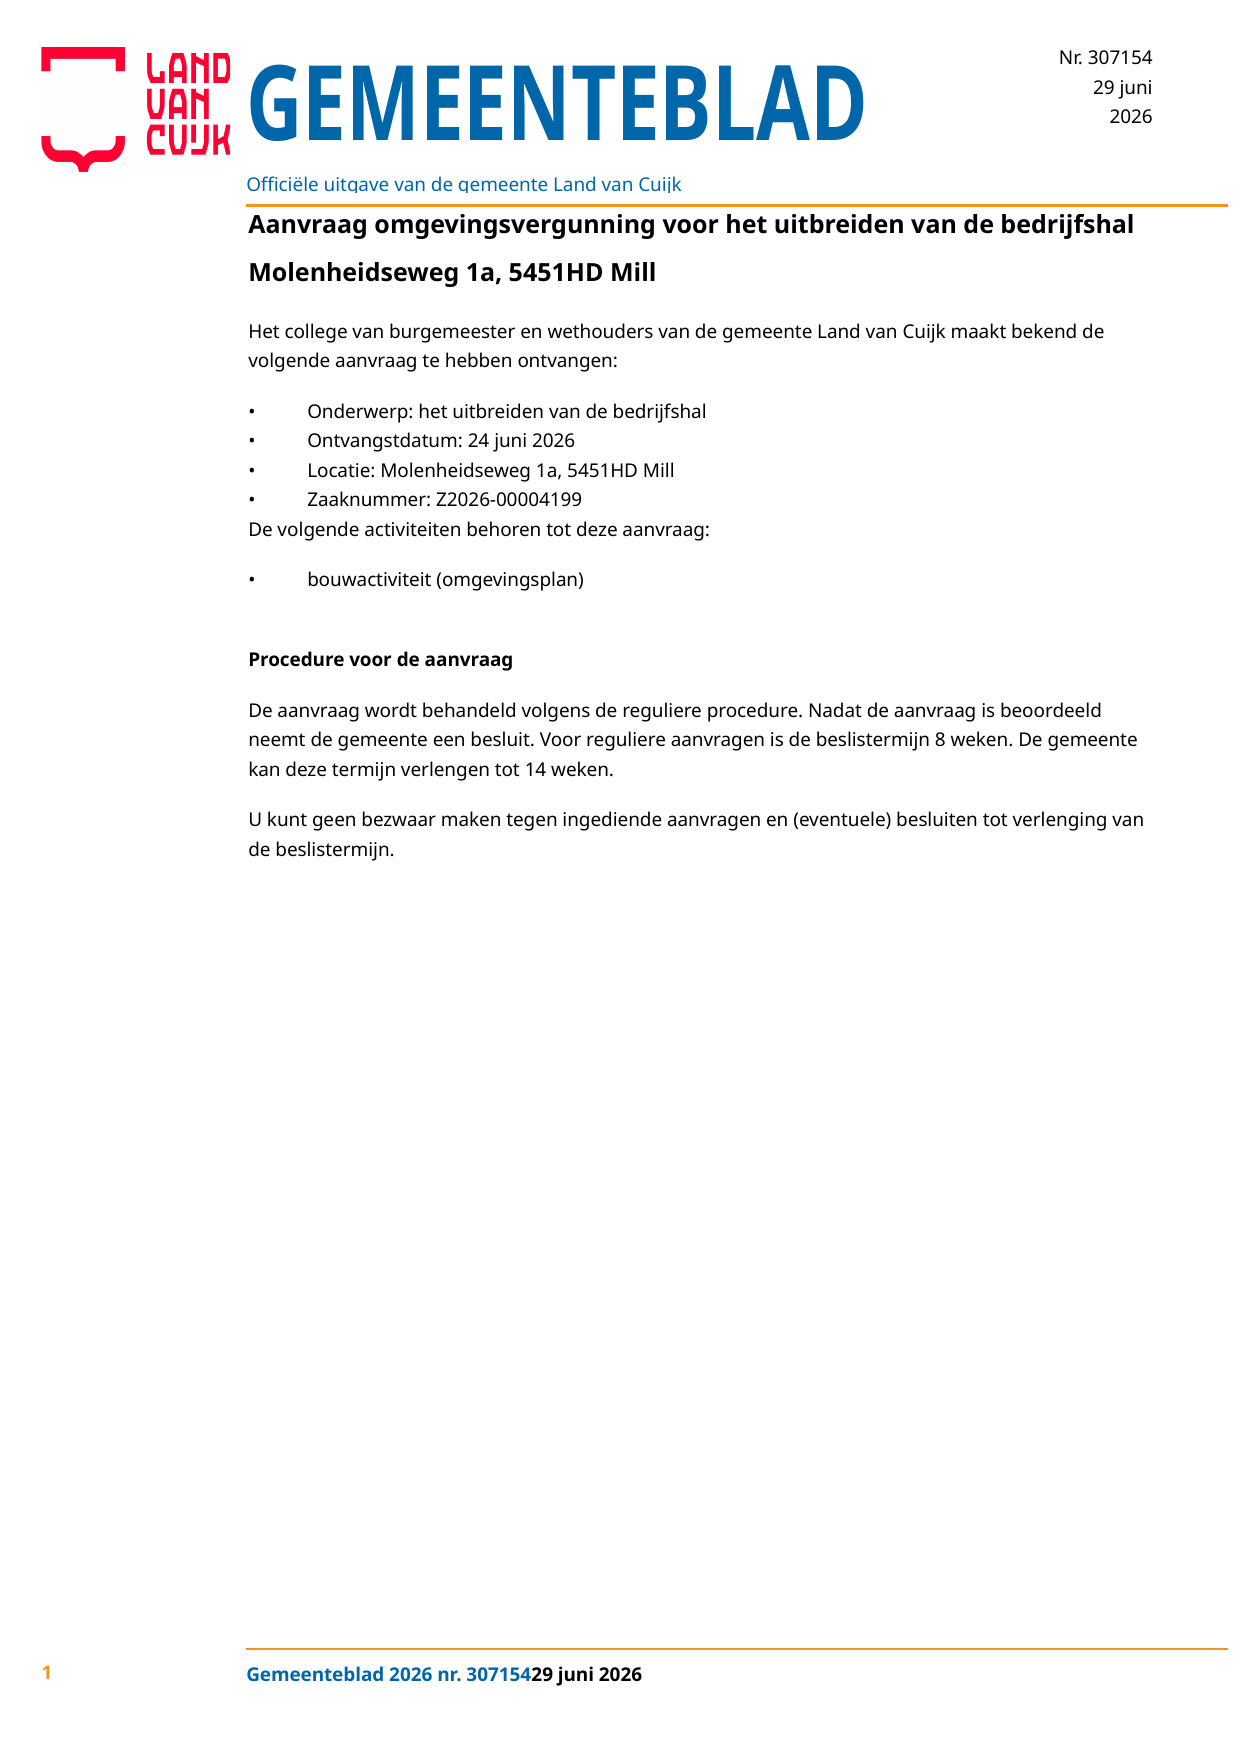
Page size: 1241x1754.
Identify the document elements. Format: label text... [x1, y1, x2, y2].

picture [41, 47, 231, 172]
list bouwactiviteit (omgevingsplan) [248, 567, 1152, 592]
text U kunt geen bezwaar maken tegen ingediende aanvragen en (eventuele) besluiten tot verlenging van de beslistermijn. [248, 807, 1152, 862]
list Ontvangstdatum: 24 juni 2026 [248, 427, 1152, 453]
list Zaaknummer: Z2026-00004199 [248, 487, 1152, 512]
list Onderwerp: het uitbreiden van de bedrijfshal [248, 398, 1152, 424]
text De aanvraag wordt behandeld volgens de reguliere procedure. Nadat de aanvraag is beoordeeld neemt de gemeente een besluit. Voor reguliere aanvragen is de beslistermijn 8 weken. De gemeente kan deze termijn verlengen tot 14 weken. [248, 697, 1152, 782]
text De volgende activiteiten behoren tot deze aanvraag: [248, 516, 1152, 542]
text Procedure voor de aanvraag [248, 647, 1152, 672]
text Het college van burgemeester en wethouders van de gemeente Land van Cuijk maakt bekend de volgende aanvraag te hebben ontvangen: [248, 318, 1152, 373]
list Locatie: Molenheidseweg 1a, 5451HD Mill [248, 457, 1152, 483]
text Aanvraag omgevingsvergunning voor het uitbreiden van de bedrijfshal Molenheidseweg 1a, 5451HD Mill [248, 207, 1152, 288]
